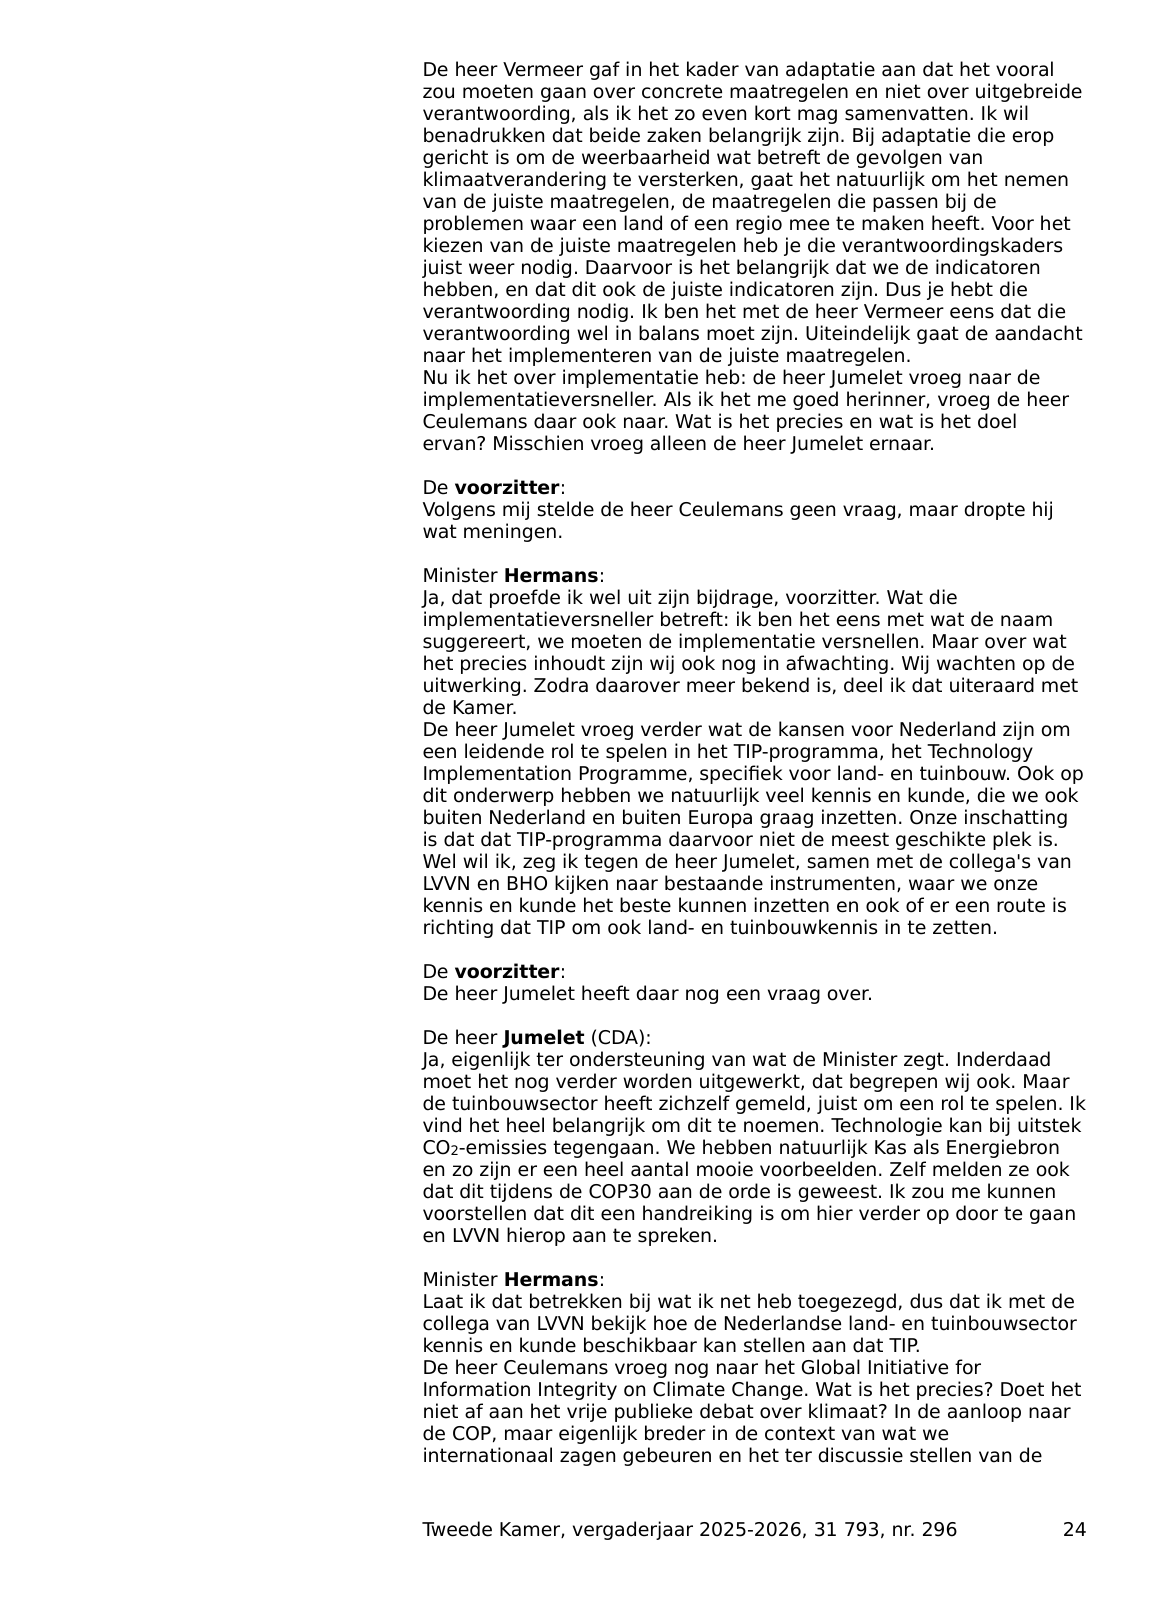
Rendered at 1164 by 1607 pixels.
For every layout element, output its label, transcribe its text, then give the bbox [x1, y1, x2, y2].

text Volgens mij stelde de heer Ceulemans geen vraag, maar dropte hij wat meningen. [422, 499, 1087, 543]
text Minister Hermans: [422, 1269, 1087, 1291]
text De heer Jumelet vroeg verder wat de kansen voor Nederland zijn om een leidende rol te spelen in het TIP-programma, het Technology Implementation Programme, specifiek voor land- en tuinbouw. Ook op dit onderwerp hebben we natuurlijk veel kennis en kunde, die we ook buiten Nederland en buiten Europa graag inzetten. Onze inschatting is dat dat TIP-programma daarvoor niet de meest geschikte plek is. Wel wil ik, zeg ik tegen de heer Jumelet, samen met de collega's van LVVN en BHO kijken naar bestaande instrumenten, waar we onze kennis en kunde het beste kunnen inzetten en ook of er een route is richting dat TIP om ook land- en tuinbouwkennis in te zetten. [422, 719, 1087, 939]
text De voorzitter: [422, 477, 1087, 499]
text De heer Jumelet heeft daar nog een vraag over. [422, 983, 1087, 1005]
text Laat ik dat betrekken bij wat ik net heb toegezegd, dus dat ik met de collega van LVVN bekijk hoe de Nederlandse land- en tuinbouwsector kennis en kunde beschikbaar kan stellen aan dat TIP. [422, 1291, 1087, 1357]
text De heer Jumelet (CDA): [422, 1027, 1087, 1049]
text De heer Vermeer gaf in het kader van adaptatie aan dat het vooral zou moeten gaan over concrete maatregelen en niet over uitgebreide verantwoording, als ik het zo even kort mag samenvatten. Ik wil benadrukken dat beide zaken belangrijk zijn. Bij adaptatie die erop gericht is om de weerbaarheid wat betreft de gevolgen van klimaatverandering te versterken, gaat het natuurlijk om het nemen van de juiste maatregelen, de maatregelen die passen bij de problemen waar een land of een regio mee te maken heeft. Voor het kiezen van de juiste maatregelen heb je die verantwoordingskaders juist weer nodig. Daarvoor is het belangrijk dat we de indicatoren hebben, en dat dit ook de juiste indicatoren zijn. Dus je hebt die verantwoording nodig. Ik ben het met de heer Vermeer eens dat die verantwoording wel in balans moet zijn. Uiteindelijk gaat de aandacht naar het implementeren van de juiste maatregelen. [422, 59, 1087, 367]
text Ja, eigenlijk ter ondersteuning van wat de Minister zegt. Inderdaad moet het nog verder worden uitgewerkt, dat begrepen wij ook. Maar de tuinbouwsector heeft zichzelf gemeld, juist om een rol te spelen. Ik vind het heel belangrijk om dit te noemen. Technologie kan bij uitstek CO2-emissies tegengaan. We hebben natuurlijk Kas als Energiebron en zo zijn er een heel aantal mooie voorbeelden. Zelf melden ze ook dat dit tijdens de COP30 aan de orde is geweest. Ik zou me kunnen voorstellen dat dit een handreiking is om hier verder op door te gaan en LVVN hierop aan te spreken. [422, 1049, 1087, 1247]
text De voorzitter: [422, 961, 1087, 983]
text Nu ik het over implementatie heb: de heer Jumelet vroeg naar de implementatieversneller. Als ik het me goed herinner, vroeg de heer Ceulemans daar ook naar. Wat is het precies en wat is het doel ervan? Misschien vroeg alleen de heer Jumelet ernaar. [422, 367, 1087, 455]
text Minister Hermans: [422, 565, 1087, 587]
text Ja, dat proefde ik wel uit zijn bijdrage, voorzitter. Wat die implementatieversneller betreft: ik ben het eens met wat de naam suggereert, we moeten de implementatie versnellen. Maar over wat het precies inhoudt zijn wij ook nog in afwachting. Wij wachten op de uitwerking. Zodra daarover meer bekend is, deel ik dat uiteraard met de Kamer. [422, 587, 1087, 719]
text De heer Ceulemans vroeg nog naar het Global Initiative for Information Integrity on Climate Change. Wat is het precies? Doet het niet af aan het vrije publieke debat over klimaat? In de aanloop naar de COP, maar eigenlijk breder in de context van wat we internationaal zagen gebeuren en het ter discussie stellen van de [422, 1357, 1087, 1467]
